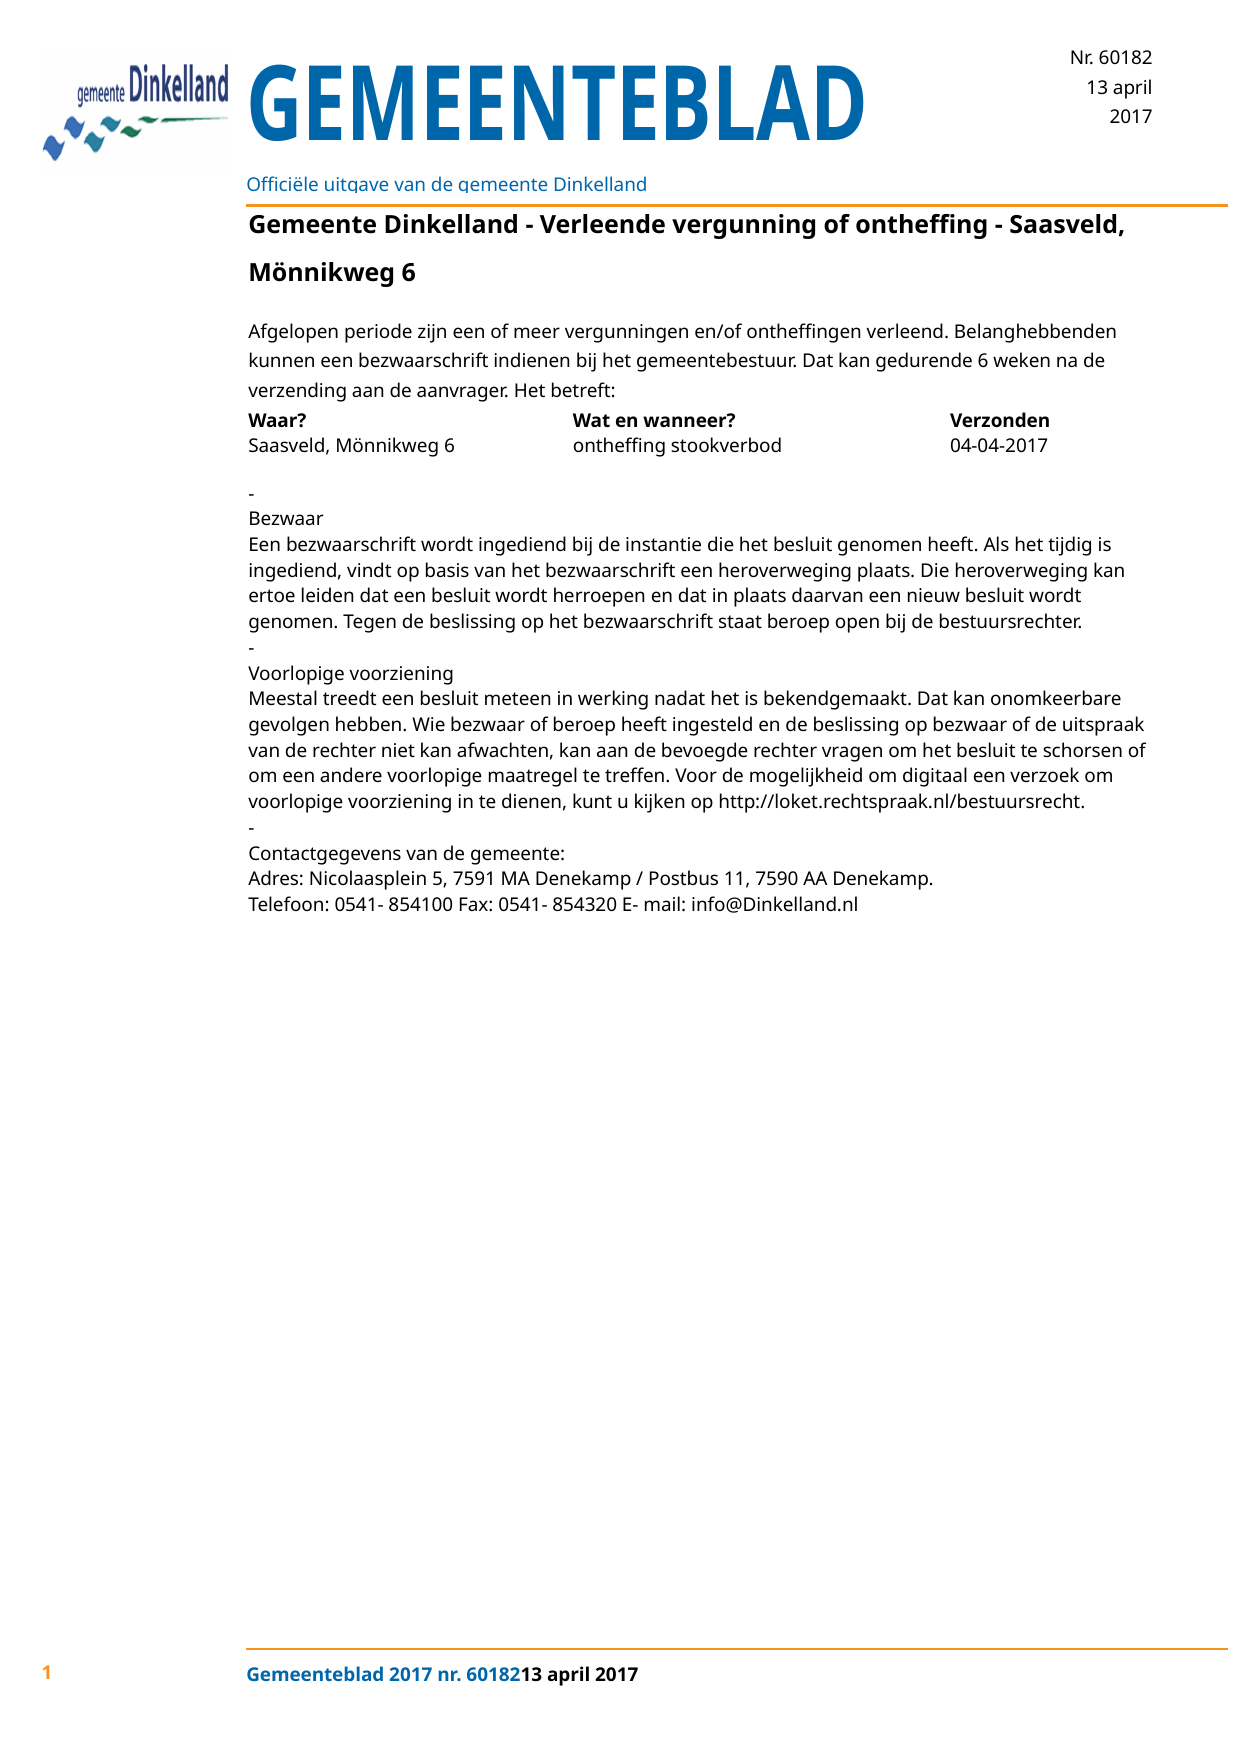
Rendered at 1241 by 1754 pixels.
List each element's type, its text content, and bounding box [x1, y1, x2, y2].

text Een bezwaarschrift wordt ingediend bij de instantie die het besluit genomen heeft. Als het tijdig is ingediend, vindt op basis van het bezwaarschrift een heroverweging plaats. Die heroverweging kan ertoe leiden dat een besluit wordt herroepen en dat in plaats daarvan een nieuw besluit wordt genomen. Tegen de beslissing op het bezwaarschrift staat beroep open bij de bestuursrechter. [248, 531, 1152, 634]
table_header Verzonden [950, 407, 1152, 432]
text Contactgegevens van de gemeente: [248, 840, 1152, 866]
text Afgelopen periode zijn een of meer vergunningen en/of ontheffingen verleend. Belanghebbenden kunnen een bezwaarschrift indienen bij het gemeentebestuur. Dat kan gedurende 6 weken na de verzending aan de aanvrager. Het betreft: [248, 318, 1152, 403]
text Adres: Nicolaasplein 5, 7591 MA Denekamp / Postbus 11, 7590 AA Denekamp. [248, 866, 1152, 891]
table_header Wat en wanneer? [573, 407, 950, 432]
picture [41, 47, 231, 172]
table_header Waar? [248, 407, 573, 432]
text Gemeente Dinkelland - Verleende vergunning of ontheffing - Saasveld, Mönnikweg 6 [248, 207, 1152, 288]
table_cell Saasveld, Mönnikweg 6 [248, 433, 573, 458]
text Bezwaar [248, 505, 1152, 531]
text Telefoon: 0541- 854100 Fax: 0541- 854320 E- mail: info@Dinkelland.nl [248, 891, 1152, 917]
text Meestal treedt een besluit meteen in werking nadat het is bekendgemaakt. Dat kan onomkeerbare gevolgen hebben. Wie bezwaar of beroep heeft ingesteld en de beslissing op bezwaar of de uitspraak van de rechter niet kan afwachten, kan aan de bevoegde rechter vragen om het besluit te schorsen of om een andere voorlopige maatregel te treffen. Voor de mogelijkheid om digitaal een verzoek om voorlopige voorziening in te dienen, kunt u kijken op http://loket.rechtspraak.nl/bestuursrecht. [248, 686, 1152, 814]
text - [248, 814, 1152, 840]
text - [248, 634, 1152, 660]
text Voorlopige voorziening [248, 660, 1152, 686]
text - [248, 480, 1152, 505]
table_cell ontheffing stookverbod [573, 433, 950, 458]
table_cell 04-04-2017 [950, 433, 1152, 458]
